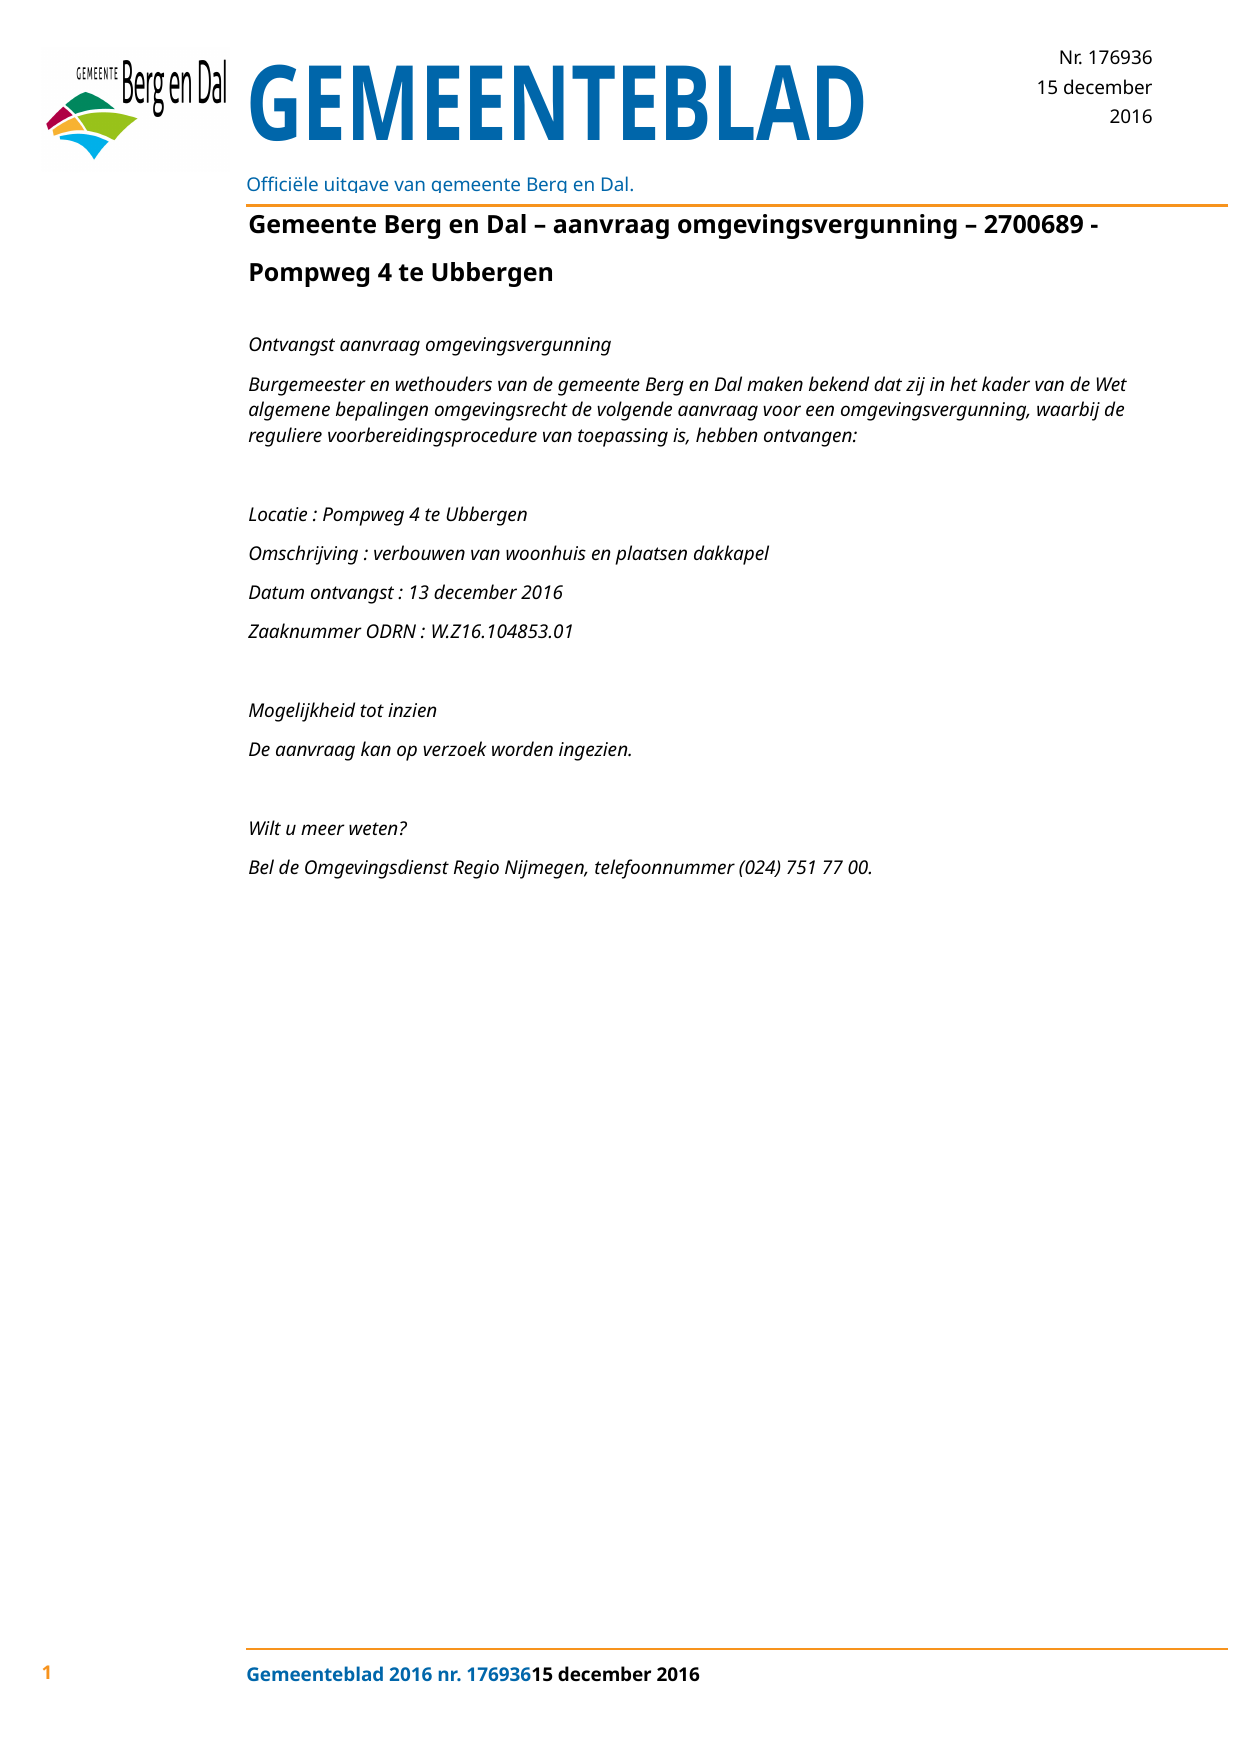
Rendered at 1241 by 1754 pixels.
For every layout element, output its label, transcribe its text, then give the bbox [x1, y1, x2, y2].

text Datum ontvangst : 13 december 2016 [248, 579, 1152, 605]
text Ontvangst aanvraag omgevingsvergunning [248, 331, 1152, 357]
text Zaaknummer ODRN : W.Z16.104853.01 [248, 618, 1152, 644]
text Mogelijkheid tot inzien [248, 697, 1152, 723]
text Bel de Omgevingsdienst Regio Nijmegen, telefoonnummer (024) 751 77 00. [248, 854, 1152, 880]
text Gemeente Berg en Dal – aanvraag omgevingsvergunning – 2700689 - Pompweg 4 te Ubbergen [248, 207, 1152, 288]
text De aanvraag kan op verzoek worden ingezien. [248, 736, 1152, 762]
picture [41, 47, 231, 172]
text Burgemeester en wethouders van de gemeente Berg en Dal maken bekend dat zij in het kader van de Wet algemene bepalingen omgevingsrecht de volgende aanvraag voor een omgevingsvergunning, waarbij de reguliere voorbereidingsprocedure van toepassing is, hebben ontvangen: [248, 371, 1152, 448]
text Omschrijving : verbouwen van woonhuis en plaatsen dakkapel [248, 540, 1152, 566]
text Locatie : Pompweg 4 te Ubbergen [248, 501, 1152, 526]
text Wilt u meer weten? [248, 815, 1152, 841]
